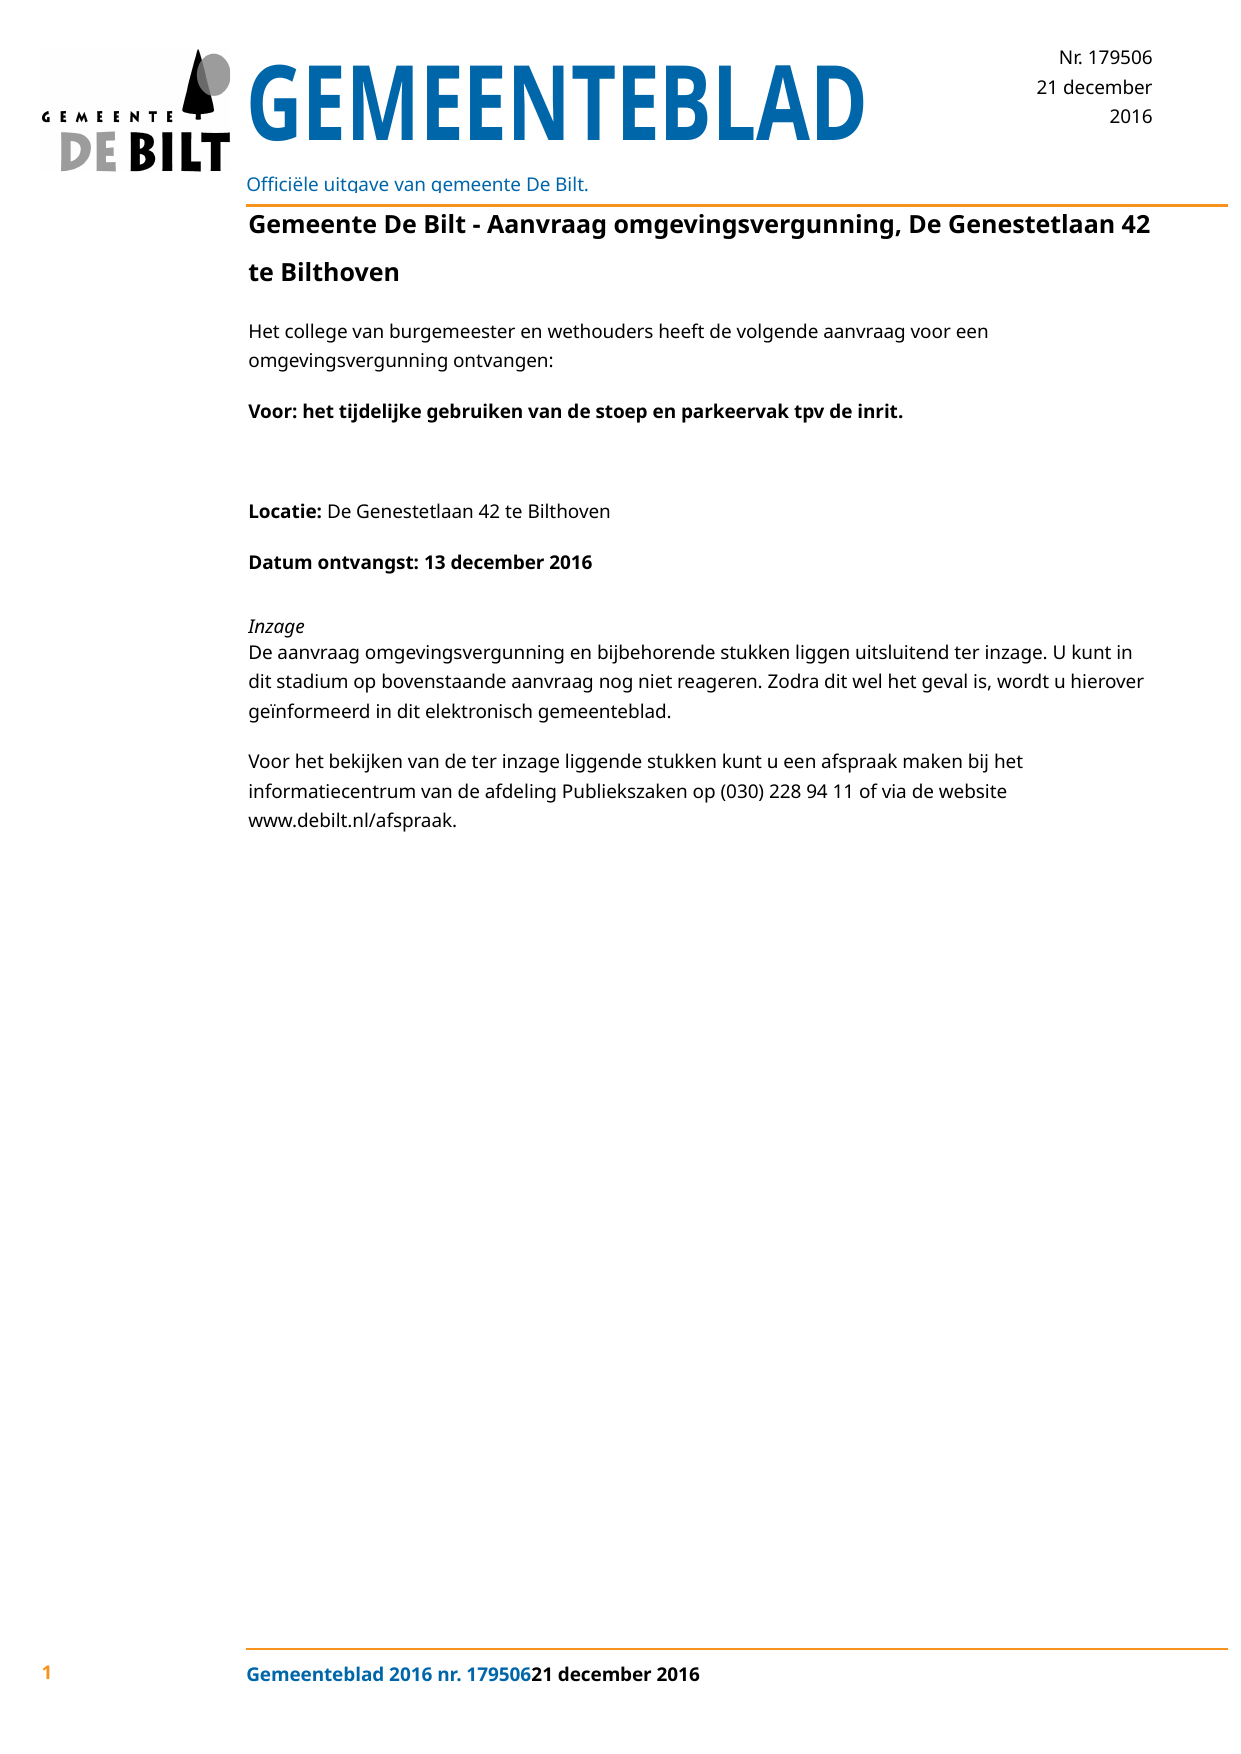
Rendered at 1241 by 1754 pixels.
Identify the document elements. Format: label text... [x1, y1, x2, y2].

text Het college van burgemeester en wethouders heeft de volgende aanvraag voor een omgevingsvergunning ontvangen: [248, 318, 1152, 373]
text Datum ontvangst: 13 december 2016 [248, 549, 1152, 575]
text Gemeente De Bilt - Aanvraag omgevingsvergunning, De Genestetlaan 42 te Bilthoven [248, 207, 1152, 288]
text Locatie: De Genestetlaan 42 te Bilthoven [248, 499, 1152, 524]
text Voor het bekijken van de ter inzage liggende stukken kunt u een afspraak maken bij het informatiecentrum van de afdeling Publiekszaken op (030) 228 94 11 of via de website www.debilt.nl/afspraak. [248, 748, 1152, 833]
text De aanvraag omgevingsvergunning en bijbehorende stukken liggen uitsluitend ter inzage. U kunt in dit stadium op bovenstaande aanvraag nog niet reageren. Zodra dit wel het geval is, wordt u hierover geïnformeerd in dit elektronisch gemeenteblad. [248, 639, 1152, 724]
picture [41, 47, 231, 172]
text Voor: het tijdelijke gebruiken van de stoep en parkeervak tpv de inrit. [248, 398, 1152, 424]
text Inzage [248, 613, 1152, 639]
